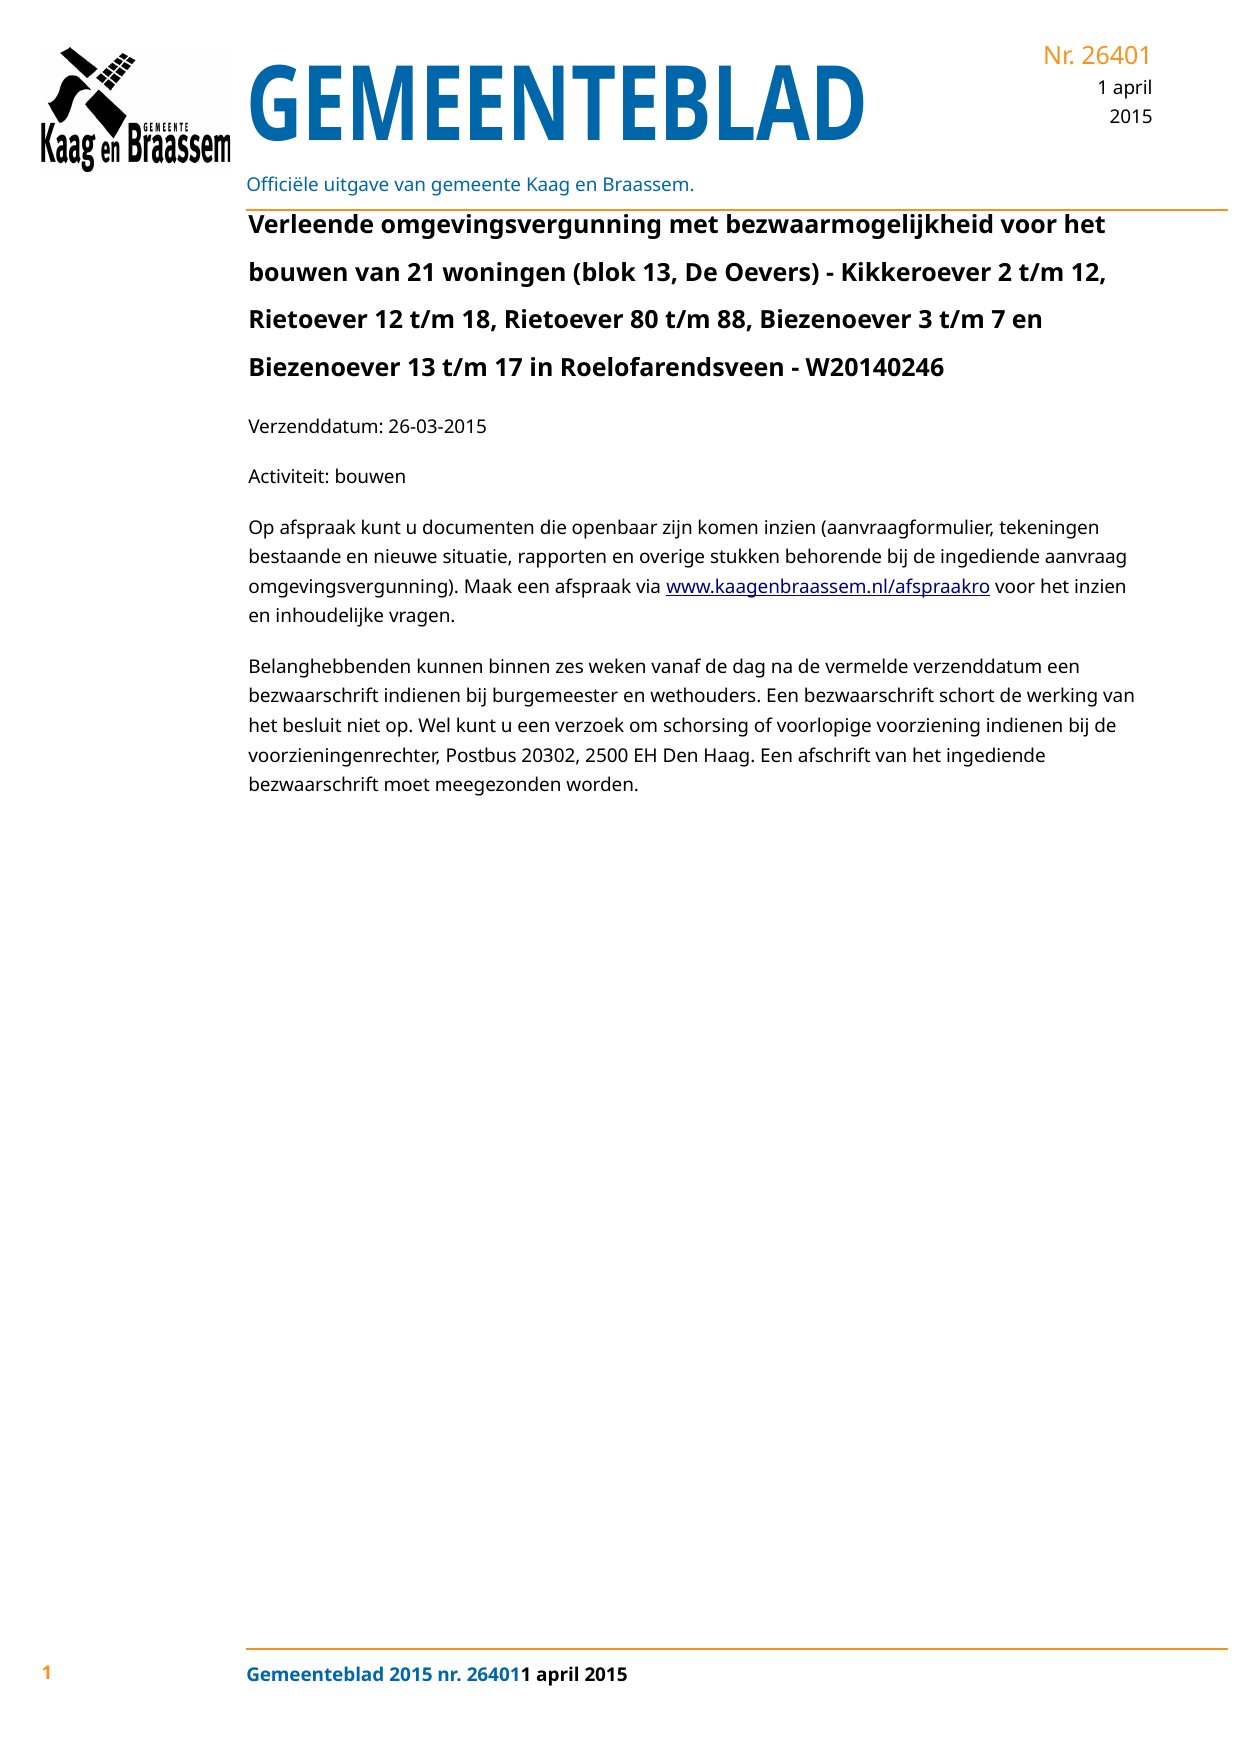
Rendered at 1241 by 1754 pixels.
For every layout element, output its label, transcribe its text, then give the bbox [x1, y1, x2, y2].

text Verzenddatum: 26-03-2015 [248, 413, 1152, 439]
text Op afspraak kunt u documenten die openbaar zijn komen inzien (aanvraagformulier, tekeningen bestaande en nieuwe situatie, rapporten en overige stukken behorende bij de ingediende aanvraag omgevingsvergunning). Maak een afspraak via www.kaagenbraassem.nl/afspraakro voor het inzien en inhoudelijke vragen. [248, 514, 1152, 628]
text Belanghebbenden kunnen binnen zes weken vanaf de dag na de vermelde verzenddatum een bezwaarschrift indienen bij burgemeester en wethouders. Een bezwaarschrift schort de werking van het besluit niet op. Wel kunt u een verzoek om schorsing of voorlopige voorziening indienen bij de voorzieningenrechter, Postbus 20302, 2500 EH Den Haag. Een afschrift van het ingediende bezwaarschrift moet meegezonden worden. [248, 653, 1152, 797]
text Verleende omgevingsvergunning met bezwaarmogelijkheid voor het bouwen van 21 woningen (blok 13, De Oevers) - Kikkeroever 2 t/m 12, Rietoever 12 t/m 18, Rietoever 80 t/m 88, Biezenoever 3 t/m 7 en Biezenoever 13 t/m 17 in Roelofarendsveen - W20140246 [248, 211, 1152, 384]
picture [41, 47, 231, 172]
text Activiteit: bouwen [248, 463, 1152, 489]
